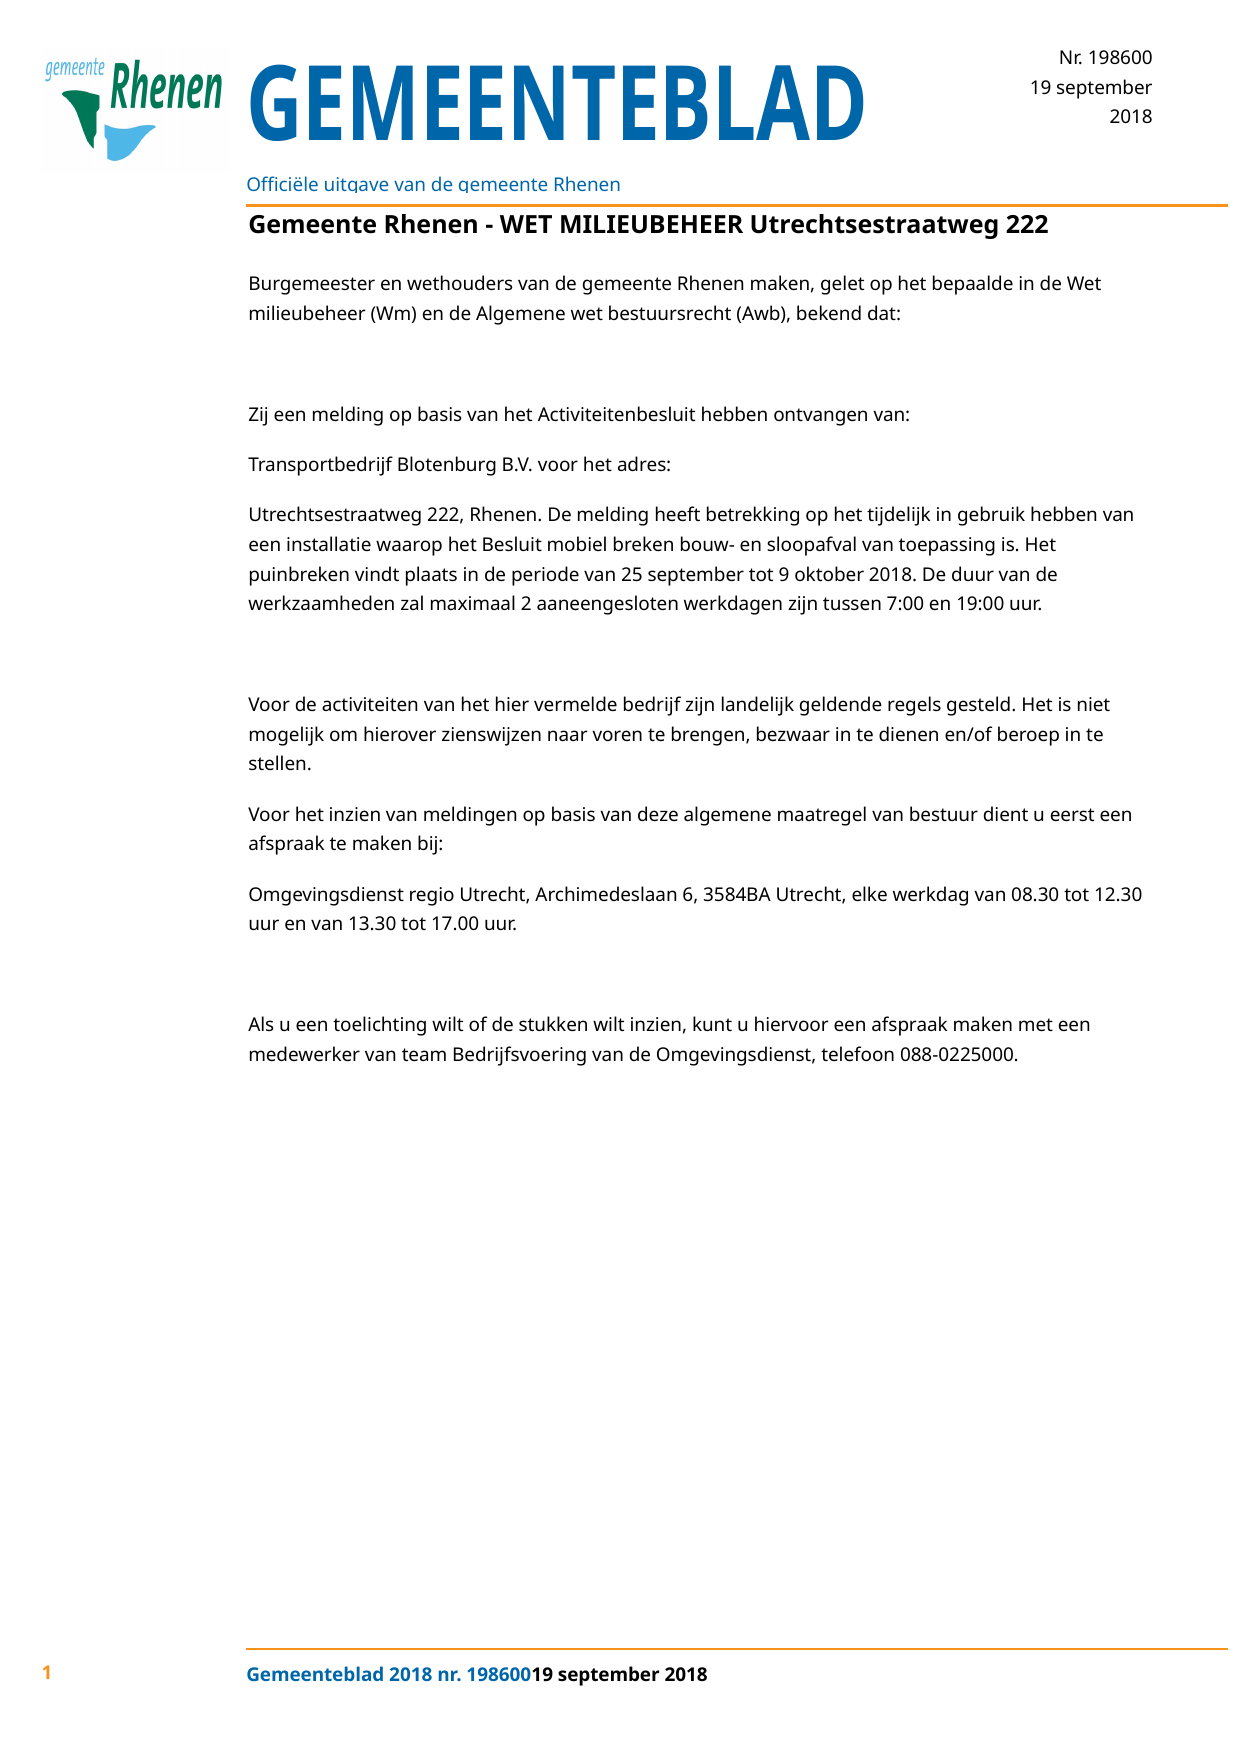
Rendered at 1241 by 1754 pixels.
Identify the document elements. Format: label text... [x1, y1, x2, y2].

text Als u een toelichting wilt of de stukken wilt inzien, kunt u hiervoor een afspraak maken met een medewerker van team Bedrijfsvoering van de Omgevingsdienst, telefoon 088-0225000. [248, 1011, 1152, 1066]
text Voor de activiteiten van het hier vermelde bedrijf zijn landelijk geldende regels gesteld. Het is niet mogelijk om hierover zienswijzen naar voren te brengen, bezwaar in te dienen en/of beroep in te stellen. [248, 691, 1152, 776]
text Transportbedrijf Blotenburg B.V. voor het adres: [248, 451, 1152, 477]
picture [41, 47, 231, 172]
text Omgevingsdienst regio Utrecht, Archimedeslaan 6, 3584BA Utrecht, elke werkdag van 08.30 tot 12.30 uur en van 13.30 tot 17.00 uur. [248, 881, 1152, 936]
text Gemeente Rhenen - WET MILIEUBEHEER Utrechtsestraatweg 222 [248, 207, 1152, 241]
text Voor het inzien van meldingen op basis van deze algemene maatregel van bestuur dient u eerst een afspraak te maken bij: [248, 801, 1152, 856]
text Utrechtsestraatweg 222, Rhenen. De melding heeft betrekking op het tijdelijk in gebruik hebben van een installatie waarop het Besluit mobiel breken bouw- en sloopafval van toepassing is. Het puinbreken vindt plaats in de periode van 25 september tot 9 oktober 2018. De duur van de werkzaamheden zal maximaal 2 aaneengesloten werkdagen zijn tussen 7:00 en 19:00 uur. [248, 502, 1152, 616]
text Burgemeester en wethouders van de gemeente Rhenen maken, gelet op het bepaalde in de Wet milieubeheer (Wm) en de Algemene wet bestuursrecht (Awb), bekend dat: [248, 270, 1152, 326]
text Zij een melding op basis van het Activiteitenbesluit hebben ontvangen van: [248, 401, 1152, 426]
